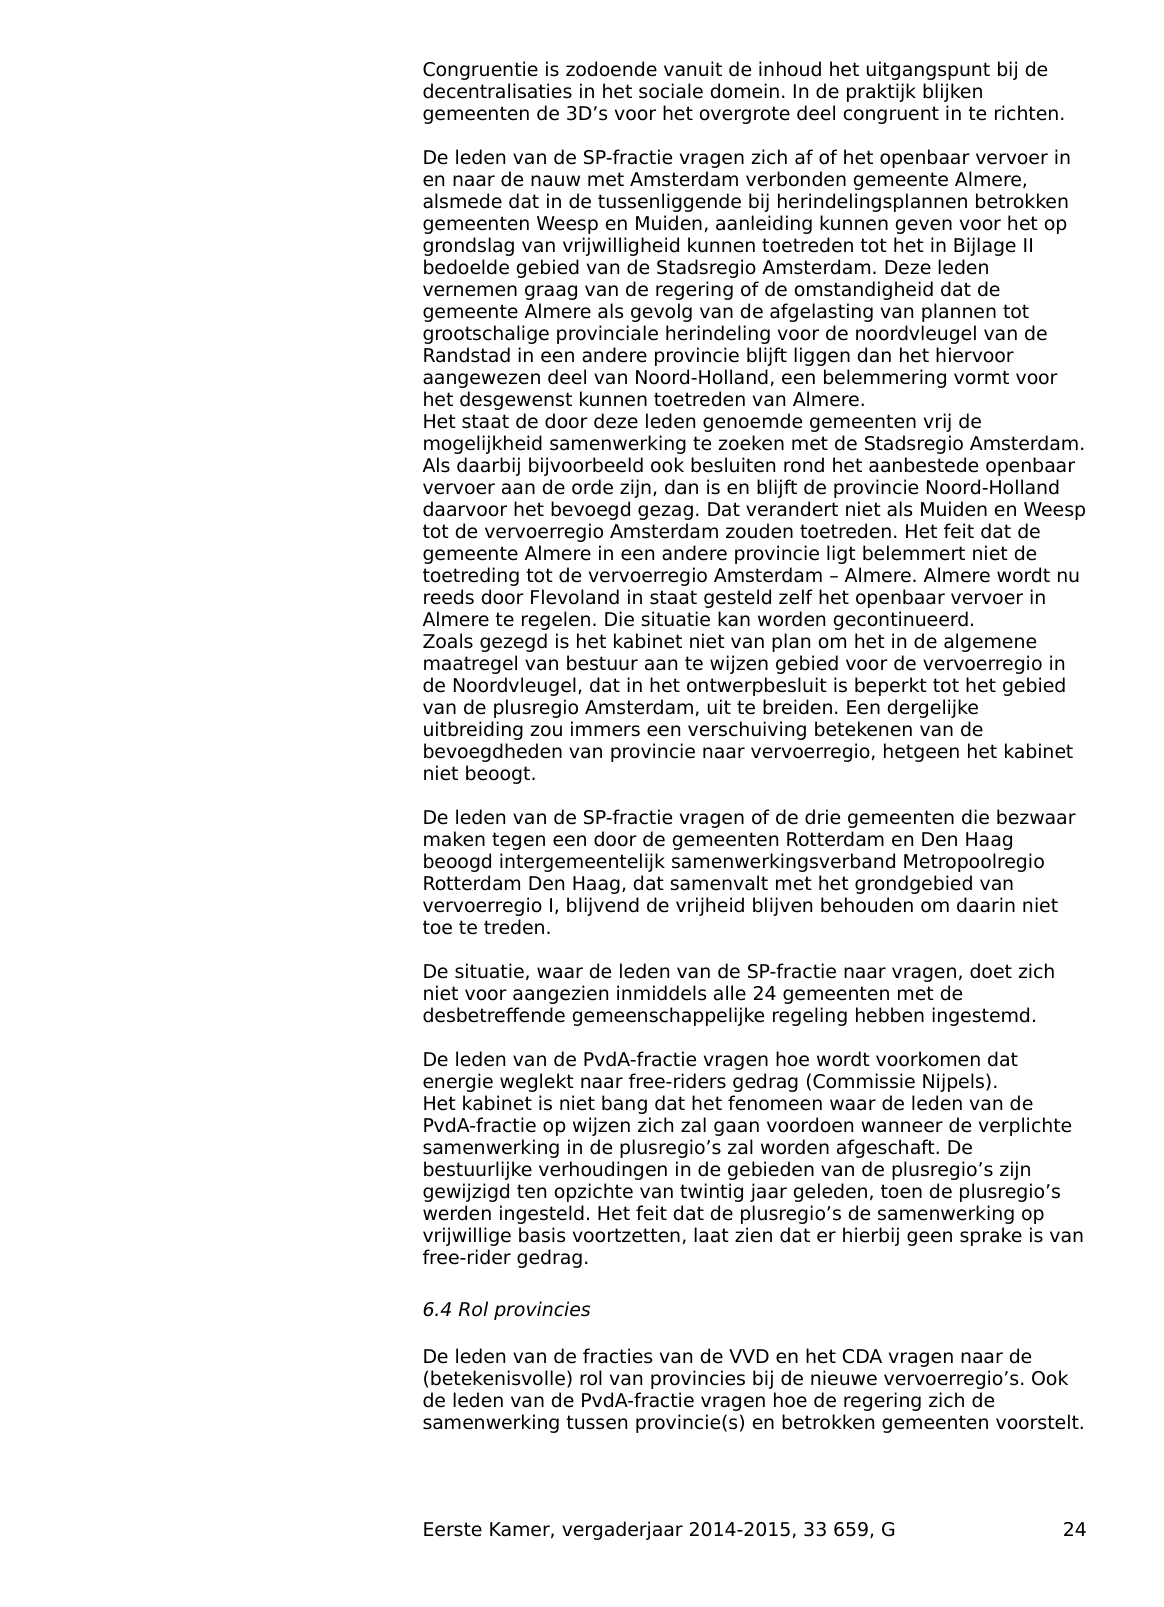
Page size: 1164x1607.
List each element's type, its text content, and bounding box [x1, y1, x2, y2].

text De leden van de SP-fractie vragen zich af of het openbaar vervoer in en naar de nauw met Amsterdam verbonden gemeente Almere, alsmede dat in de tussenliggende bij herindelingsplannen betrokken gemeenten Weesp en Muiden, aanleiding kunnen geven voor het op grondslag van vrijwilligheid kunnen toetreden tot het in Bijlage II bedoelde gebied van de Stadsregio Amsterdam. Deze leden vernemen graag van de regering of de omstandigheid dat de gemeente Almere als gevolg van de afgelasting van plannen tot grootschalige provinciale herindeling voor de noordvleugel van de Randstad in een andere provincie blijft liggen dan het hiervoor aangewezen deel van Noord-Holland, een belemmering vormt voor het desgewenst kunnen toetreden van Almere. [422, 147, 1087, 411]
subtitle 6.4 Rol provincies [422, 1299, 1087, 1321]
text Het kabinet is niet bang dat het fenomeen waar de leden van de PvdA-fractie op wijzen zich zal gaan voordoen wanneer de verplichte samenwerking in de plusregio’s zal worden afgeschaft. De bestuurlijke verhoudingen in de gebieden van de plusregio’s zijn gewijzigd ten opzichte van twintig jaar geleden, toen de plusregio’s werden ingesteld. Het feit dat de plusregio’s de samenwerking op vrijwillige basis voortzetten, laat zien dat er hierbij geen sprake is van free-rider gedrag. [422, 1093, 1087, 1269]
text De situatie, waar de leden van de SP-fractie naar vragen, doet zich niet voor aangezien inmiddels alle 24 gemeenten met de desbetreffende gemeenschappelijke regeling hebben ingestemd. [422, 961, 1087, 1027]
text De leden van de PvdA-fractie vragen hoe wordt voorkomen dat energie weglekt naar free-riders gedrag (Commissie Nijpels). [422, 1049, 1087, 1093]
text Het staat de door deze leden genoemde gemeenten vrij de mogelijkheid samenwerking te zoeken met de Stadsregio Amsterdam. Als daarbij bijvoorbeeld ook besluiten rond het aanbestede openbaar vervoer aan de orde zijn, dan is en blijft de provincie Noord-Holland daarvoor het bevoegd gezag. Dat verandert niet als Muiden en Weesp tot de vervoerregio Amsterdam zouden toetreden. Het feit dat de gemeente Almere in een andere provincie ligt belemmert niet de toetreding tot de vervoerregio Amsterdam – Almere. Almere wordt nu reeds door Flevoland in staat gesteld zelf het openbaar vervoer in Almere te regelen. Die situatie kan worden gecontinueerd. [422, 411, 1087, 631]
text De leden van de SP-fractie vragen of de drie gemeenten die bezwaar maken tegen een door de gemeenten Rotterdam en Den Haag beoogd intergemeentelijk samenwerkingsverband Metropoolregio Rotterdam Den Haag, dat samenvalt met het grondgebied van vervoerregio I, blijvend de vrijheid blijven behouden om daarin niet toe te treden. [422, 807, 1087, 939]
text Congruentie is zodoende vanuit de inhoud het uitgangspunt bij de decentralisaties in het sociale domein. In de praktijk blijken gemeenten de 3D’s voor het overgrote deel congruent in te richten. [422, 59, 1087, 125]
text De leden van de fracties van de VVD en het CDA vragen naar de (betekenisvolle) rol van provincies bij de nieuwe vervoerregio’s. Ook de leden van de PvdA-fractie vragen hoe de regering zich de samenwerking tussen provincie(s) en betrokken gemeenten voorstelt. [422, 1346, 1087, 1434]
text Zoals gezegd is het kabinet niet van plan om het in de algemene maatregel van bestuur aan te wijzen gebied voor de vervoerregio in de Noordvleugel, dat in het ontwerpbesluit is beperkt tot het gebied van de plusregio Amsterdam, uit te breiden. Een dergelijke uitbreiding zou immers een verschuiving betekenen van de bevoegdheden van provincie naar vervoerregio, hetgeen het kabinet niet beoogt. [422, 631, 1087, 784]
